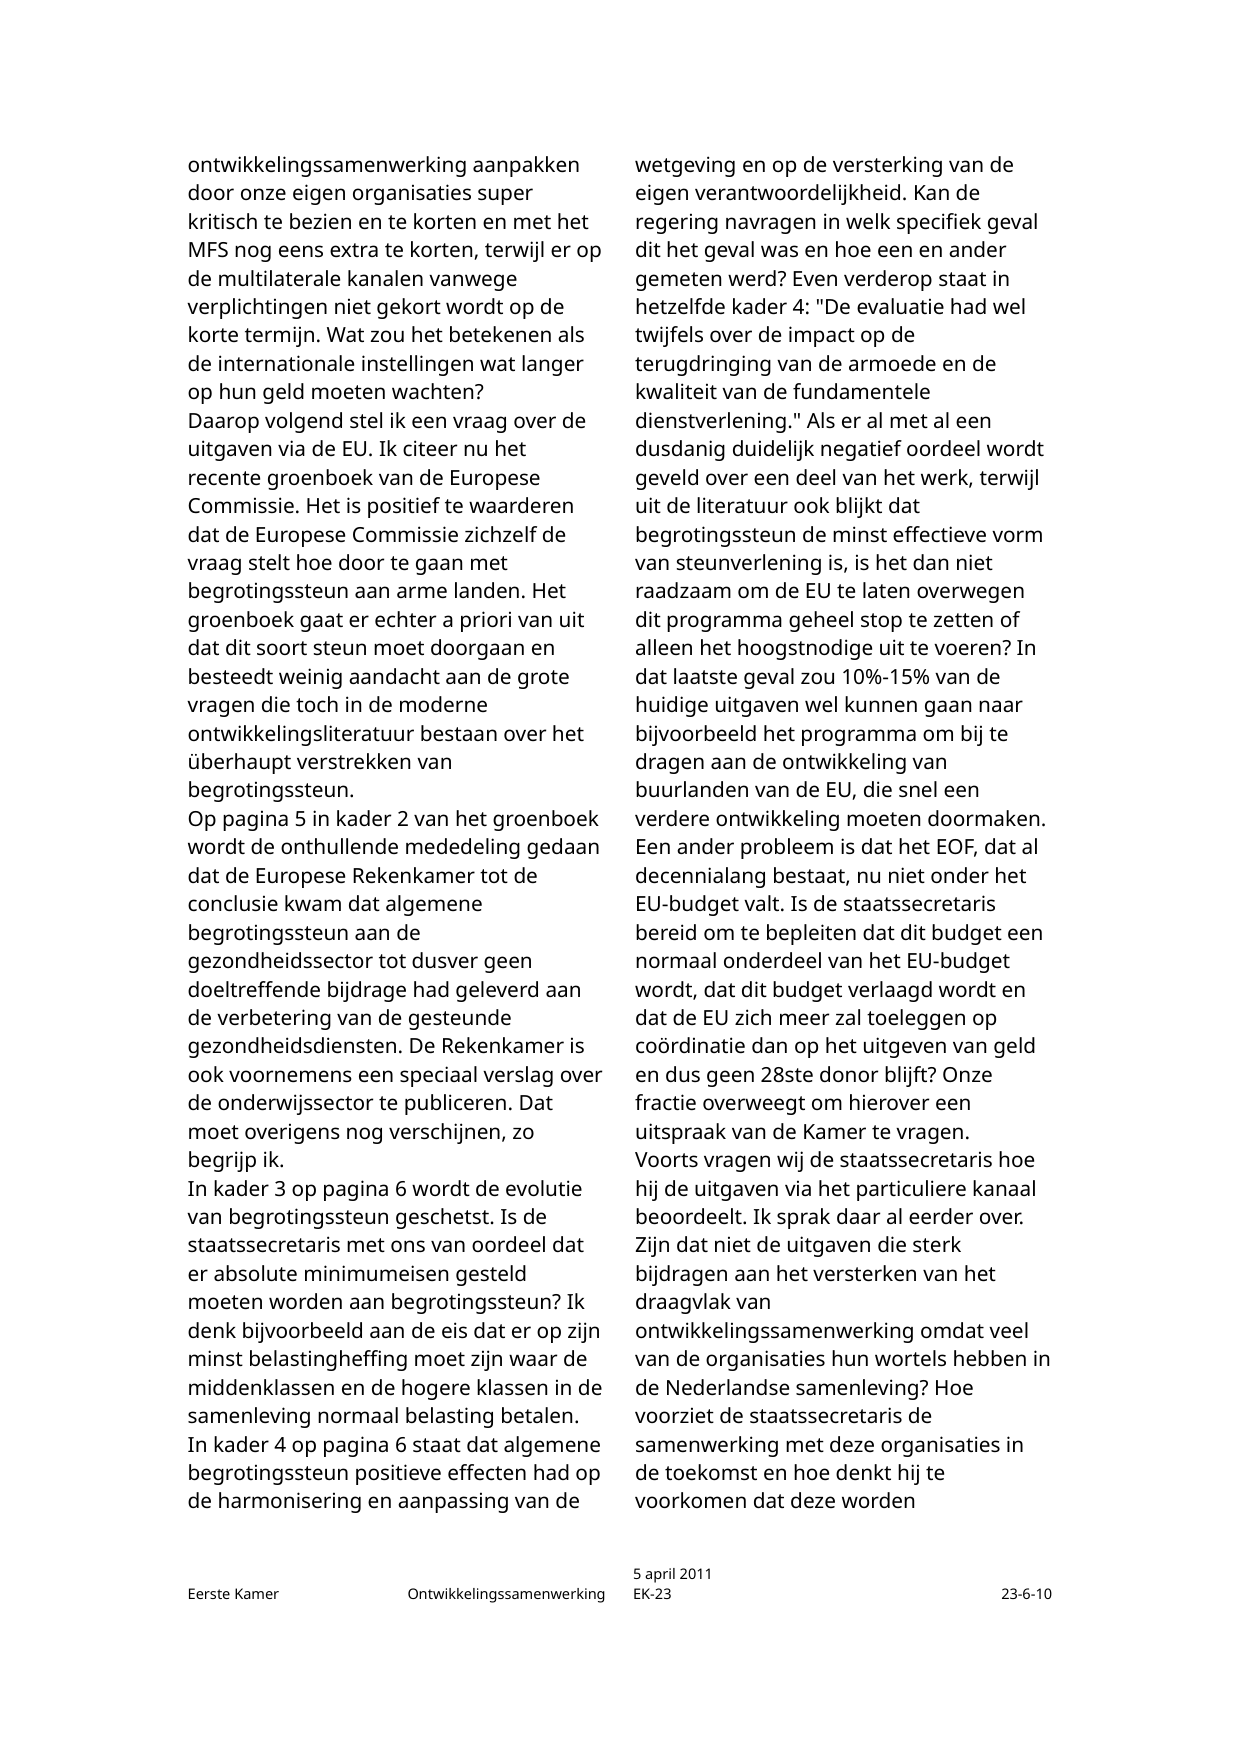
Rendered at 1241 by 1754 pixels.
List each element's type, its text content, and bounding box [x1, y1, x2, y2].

text In kader 3 op pagina 6 wordt de evolutie van begrotingssteun geschetst. Is de staatssecretaris met ons van oordeel dat er absolute minimumeisen gesteld moeten worden aan begrotingssteun? Ik denk bijvoorbeeld aan de eis dat er op zijn minst belastingheffing moet zijn waar de middenklassen en de hogere klassen in de samenleving normaal belasting betalen. [187, 1174, 605, 1430]
text wetgeving en op de versterking van de eigen verantwoordelijkheid. Kan de regering navragen in welk specifiek geval dit het geval was en hoe een en ander gemeten werd? Even verderop staat in hetzelfde kader 4: "De evaluatie had wel twijfels over de impact op de terugdringing van de armoede en de kwaliteit van de fundamentele dienstverlening." Als er al met al een dusdanig duidelijk negatief oordeel wordt geveld over een deel van het werk, terwijl uit de literatuur ook blijkt dat begrotingssteun de minst effectieve vorm van steunverlening is, is het dan niet raadzaam om de EU te laten overwegen dit programma geheel stop te zetten of alleen het hoogstnodige uit te voeren? In dat laatste geval zou 10%-15% van de huidige uitgaven wel kunnen gaan naar bijvoorbeeld het programma om bij te dragen aan de ontwikkeling van buurlanden van de EU, die snel een verdere ontwikkeling moeten doormaken. Een ander probleem is dat het EOF, dat al decennialang bestaat, nu niet onder het EU-budget valt. Is de staatssecretaris bereid om te bepleiten dat dit budget een normaal onderdeel van het EU-budget wordt, dat dit budget verlaagd wordt en dat de EU zich meer zal toeleggen op coördinatie dan op het uitgeven van geld en dus geen 28ste donor blijft? Onze fractie overweegt om hierover een uitspraak van de Kamer te vragen. [635, 150, 1053, 1145]
text Voorts vragen wij de staatssecretaris hoe hij de uitgaven via het particuliere kanaal beoordeelt. Ik sprak daar al eerder over. Zijn dat niet de uitgaven die sterk bijdragen aan het versterken van het draagvlak van ontwikkelingssamenwerking omdat veel van de organisaties hun wortels hebben in de Nederlandse samenleving? Hoe voorziet de staatssecretaris de samenwerking met deze organisaties in de toekomst en hoe denkt hij te voorkomen dat deze worden [635, 1145, 1053, 1515]
text In kader 4 op pagina 6 staat dat algemene begrotingssteun positieve effecten had op de harmonisering en aanpassing van de [187, 1430, 605, 1515]
text Daarop volgend stel ik een vraag over de uitgaven via de EU. Ik citeer nu het recente groenboek van de Europese Commissie. Het is positief te waarderen dat de Europese Commissie zichzelf de vraag stelt hoe door te gaan met begrotingssteun aan arme landen. Het groenboek gaat er echter a priori van uit dat dit soort steun moet doorgaan en besteedt weinig aandacht aan de grote vragen die toch in de moderne ontwikkelingsliteratuur bestaan over het überhaupt verstrekken van begrotingssteun. [187, 406, 605, 804]
text Op pagina 5 in kader 2 van het groenboek wordt de onthullende mededeling gedaan dat de Europese Rekenkamer tot de conclusie kwam dat algemene begrotingssteun aan de gezondheidssector tot dusver geen doeltreffende bijdrage had geleverd aan de verbetering van de gesteunde gezondheidsdiensten. De Rekenkamer is ook voornemens een speciaal verslag over de onderwijssector te publiceren. Dat moet overigens nog verschijnen, zo begrijp ik. [187, 804, 605, 1174]
text ontwikkelingssamenwerking aanpakken door onze eigen organisaties super kritisch te bezien en te korten en met het MFS nog eens extra te korten, terwijl er op de multilaterale kanalen vanwege verplichtingen niet gekort wordt op de korte termijn. Wat zou het betekenen als de internationale instellingen wat langer op hun geld moeten wachten? [187, 150, 605, 406]
